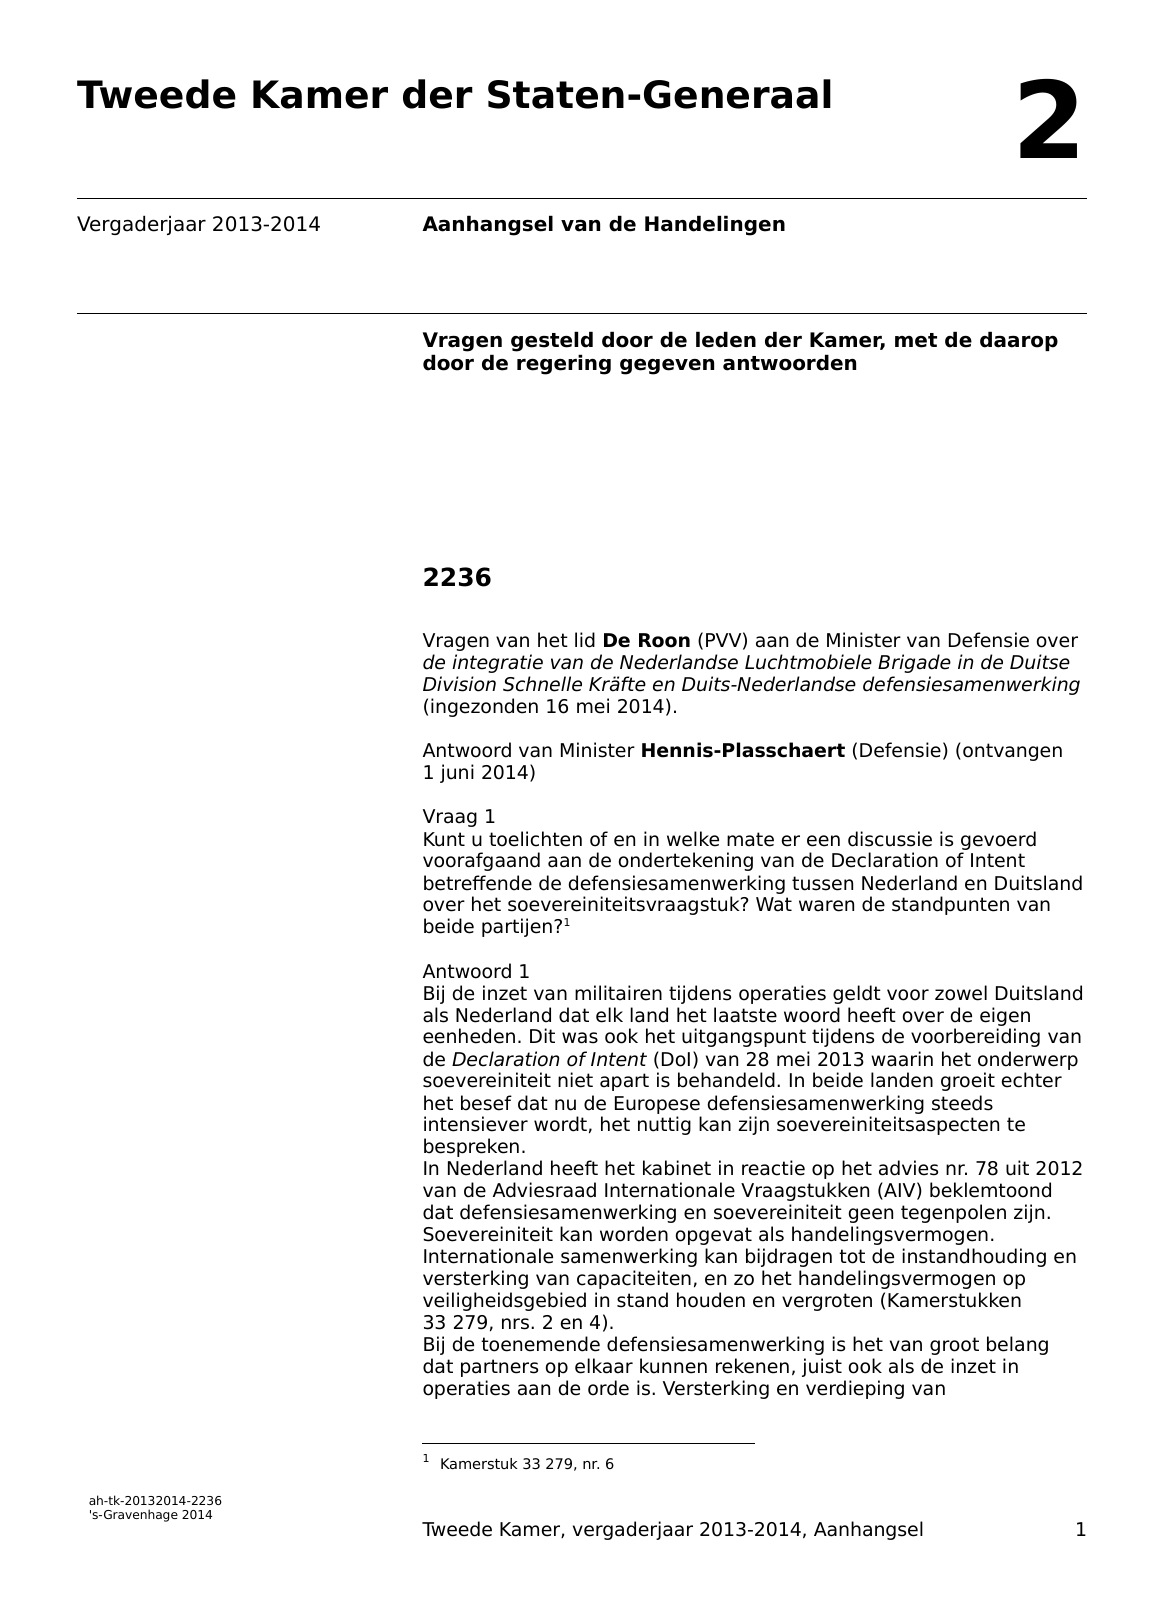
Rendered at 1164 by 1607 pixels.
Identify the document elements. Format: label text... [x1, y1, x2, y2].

text Bij de inzet van militairen tijdens operaties geldt voor zowel Duitsland als Nederland dat elk land het laatste woord heeft over de eigen eenheden. Dit was ook het uitgangspunt tijdens de voorbereiding van de Declaration of Intent (DoI) van 28 mei 2013 waarin het onderwerp soevereiniteit niet apart is behandeld. In beide landen groeit echter het besef dat nu de Europese defensiesamenwerking steeds intensiever wordt, het nuttig kan zijn soevereiniteitsaspecten te bespreken. [422, 982, 1087, 1158]
text ah-tk-20132014-2236 [88, 1494, 323, 1508]
table_header 2 [886, 59, 1087, 198]
text Vraag 1 [422, 806, 1087, 828]
text Kunt u toelichten of en in welke mate er een discussie is gevoerd voorafgaand aan de ondertekening van de Declaration of Intent betreffende de defensiesamenwerking tussen Nederland en Duitsland over het soevereiniteitsvraagstuk? Wat waren de standpunten van beide partijen? [422, 828, 1087, 938]
table_cell Vergaderjaar 2013-2014 [77, 199, 422, 313]
text Bij de toenemende defensiesamenwerking is het van groot belang dat partners op elkaar kunnen rekenen, juist ook als de inzet in operaties aan de orde is. Versterking en verdieping van [422, 1334, 1087, 1400]
table_header Tweede Kamer der Staten-Generaal [77, 59, 886, 198]
table_cell [77, 314, 422, 375]
text Vragen van het lid De Roon (PVV) aan de Minister van Defensie over de integratie van de Nederlandse Luchtmobiele Brigade in de Duitse Division Schnelle Kräfte en Duits-Nederlandse defensiesamenwerking (ingezonden 16 mei 2014). [422, 630, 1087, 718]
text In Nederland heeft het kabinet in reactie op het advies nr. 78 uit 2012 van de Adviesraad Internationale Vraagstukken (AIV) beklemtoond dat defensiesamenwerking en soevereiniteit geen tegenpolen zijn. Soevereiniteit kan worden opgevat als handelingsvermogen. Internationale samenwerking kan bijdragen tot de instandhouding en versterking van capaciteiten, en zo het handelingsvermogen op veiligheidsgebied in stand houden en vergroten (Kamerstukken 33 279, nrs. 2 en 4). [422, 1158, 1087, 1334]
table_cell Vragen gesteld door de leden der Kamer, met de daarop door de regering gegeven antwoorden [422, 314, 1087, 375]
text Antwoord 1 [422, 961, 1087, 982]
text Antwoord van Minister Hennis-Plasschaert (Defensie) (ontvangen 1 juni 2014) [422, 740, 1087, 784]
text 's-Gravenhage 2014 [88, 1508, 323, 1522]
text Kamerstuk 33 279, nr. 6 [422, 1452, 1087, 1474]
text 2236 [422, 563, 1087, 592]
table_cell Aanhangsel van de Handelingen [422, 199, 1087, 313]
